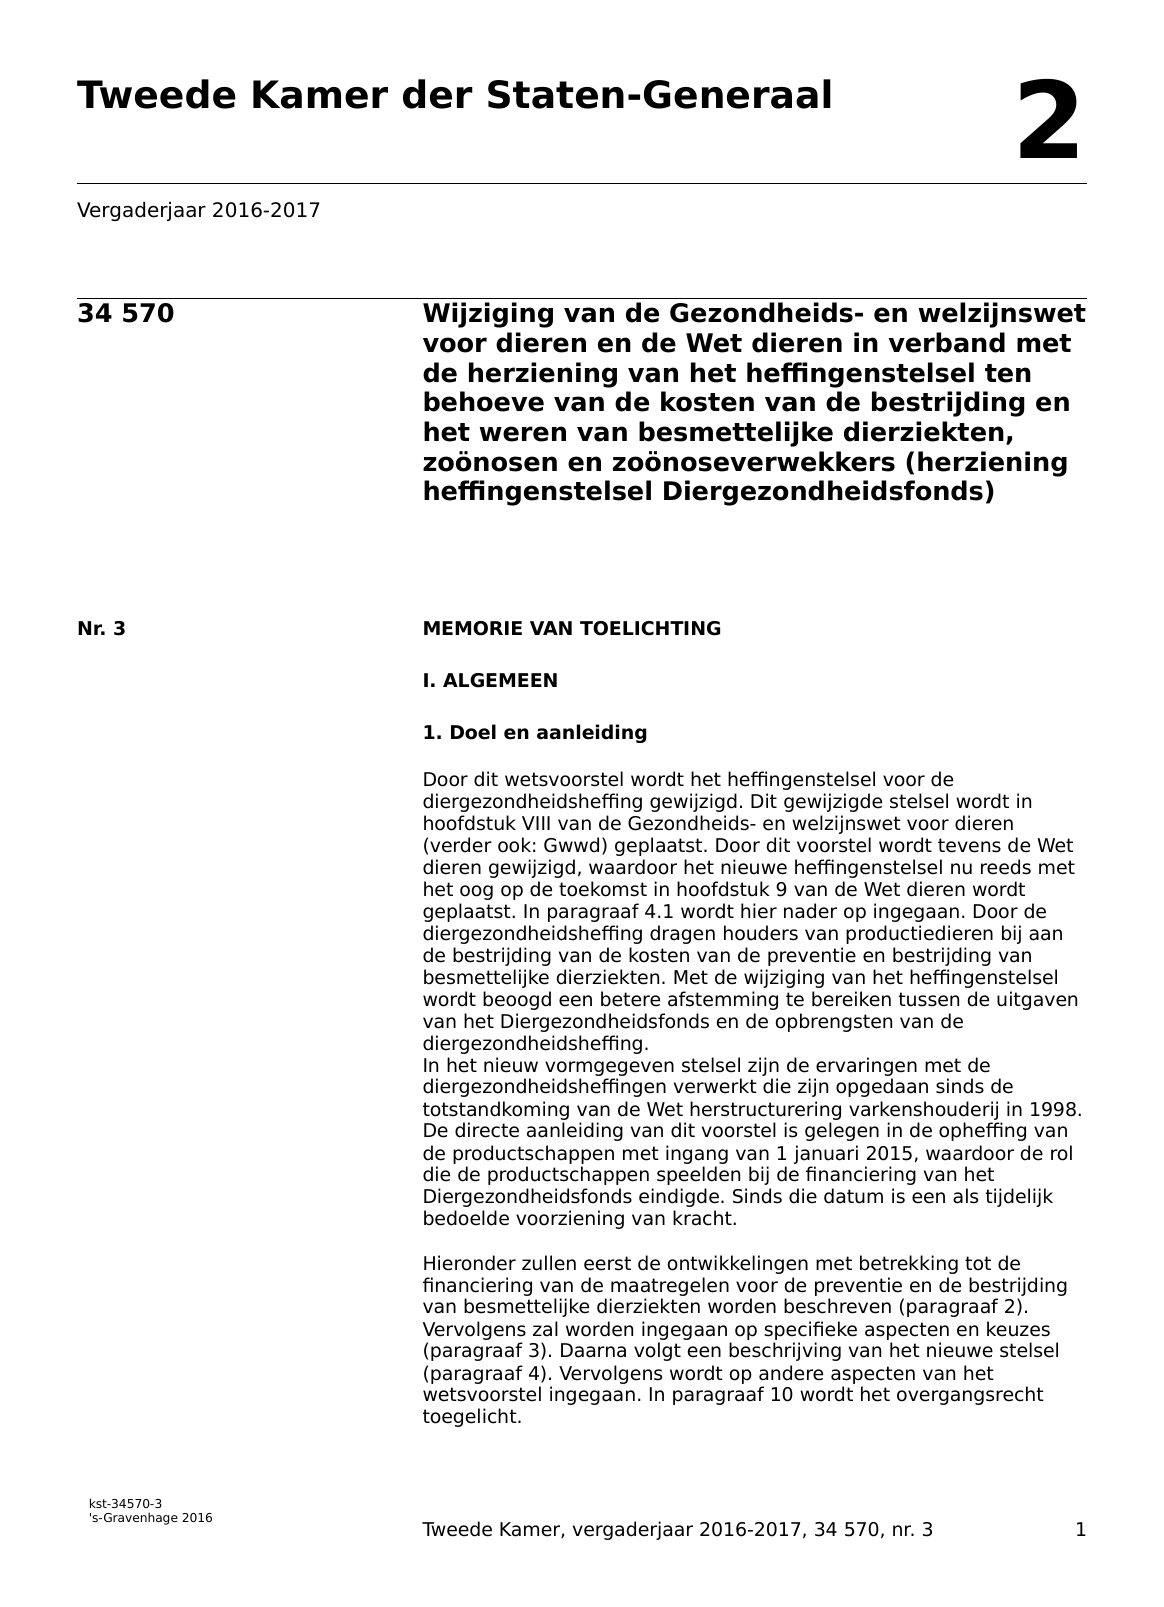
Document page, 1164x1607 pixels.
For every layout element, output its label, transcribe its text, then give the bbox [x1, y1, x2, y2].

text Door dit wetsvoorstel wordt het heffingenstelsel voor de diergezondheidsheffing gewijzigd. Dit gewijzigde stelsel wordt in hoofdstuk VIII van de Gezondheids- en welzijnswet voor dieren (verder ook: Gwwd) geplaatst. Door dit voorstel wordt tevens de Wet dieren gewijzigd, waardoor het nieuwe heffingenstelsel nu reeds met het oog op de toekomst in hoofdstuk 9 van de Wet dieren wordt geplaatst. In paragraaf 4.1 wordt hier nader op ingegaan. Door de diergezondheidsheffing dragen houders van productiedieren bij aan de bestrijding van de kosten van de preventie en bestrijding van besmettelijke dierziekten. Met de wijziging van het heffingenstelsel wordt beoogd een betere afstemming te bereiken tussen de uitgaven van het Diergezondheidsfonds en de opbrengsten van de diergezondheidsheffing. [422, 769, 1087, 1054]
text Hieronder zullen eerst de ontwikkelingen met betrekking tot de financiering van de maatregelen voor de preventie en de bestrijding van besmettelijke dierziekten worden beschreven (paragraaf 2). Vervolgens zal worden ingegaan op specifieke aspecten en keuzes (paragraaf 3). Daarna volgt een beschrijving van het nieuwe stelsel (paragraaf 4). Vervolgens wordt op andere aspecten van het wetsvoorstel ingegaan. In paragraaf 10 wordt het overgangsrecht toegelicht. [422, 1252, 1087, 1428]
subtitle 1. Doel en aanleiding [422, 722, 1087, 744]
subtitle I. ALGEMEEN [422, 670, 1087, 692]
table_header 2 [886, 59, 1087, 183]
text De directe aanleiding van dit voorstel is gelegen in de opheffing van de productschappen met ingang van 1 januari 2015, waardoor de rol die de productschappen speelden bij de financiering van het Diergezondheidsfonds eindigde. Sinds die datum is een als tijdelijk bedoelde voorziening van kracht. [422, 1120, 1087, 1230]
text 's-Gravenhage 2016 [88, 1511, 323, 1525]
text In het nieuw vormgegeven stelsel zijn de ervaringen met de diergezondheidsheffingen verwerkt die zijn opgedaan sinds de totstandkoming van de Wet herstructurering varkenshouderij in 1998. [422, 1054, 1087, 1120]
table_cell Vergaderjaar 2016-2017 [77, 184, 1087, 298]
subtitle 34 570 Wijziging van de Gezondheids- en welzijnswet voor dieren en de Wet dieren in verband met de herziening van het heffingenstelsel ten behoeve van de kosten van de bestrijding en het weren van besmettelijke dierziekten, zoönosen en zoönoseverwekkers (herziening heffingenstelsel Diergezondheidsfonds) [77, 299, 1087, 507]
subtitle Nr. 3 MEMORIE VAN TOELICHTING [77, 618, 1087, 640]
table_header Tweede Kamer der Staten-Generaal [77, 59, 886, 183]
text kst-34570-3 [88, 1497, 323, 1511]
